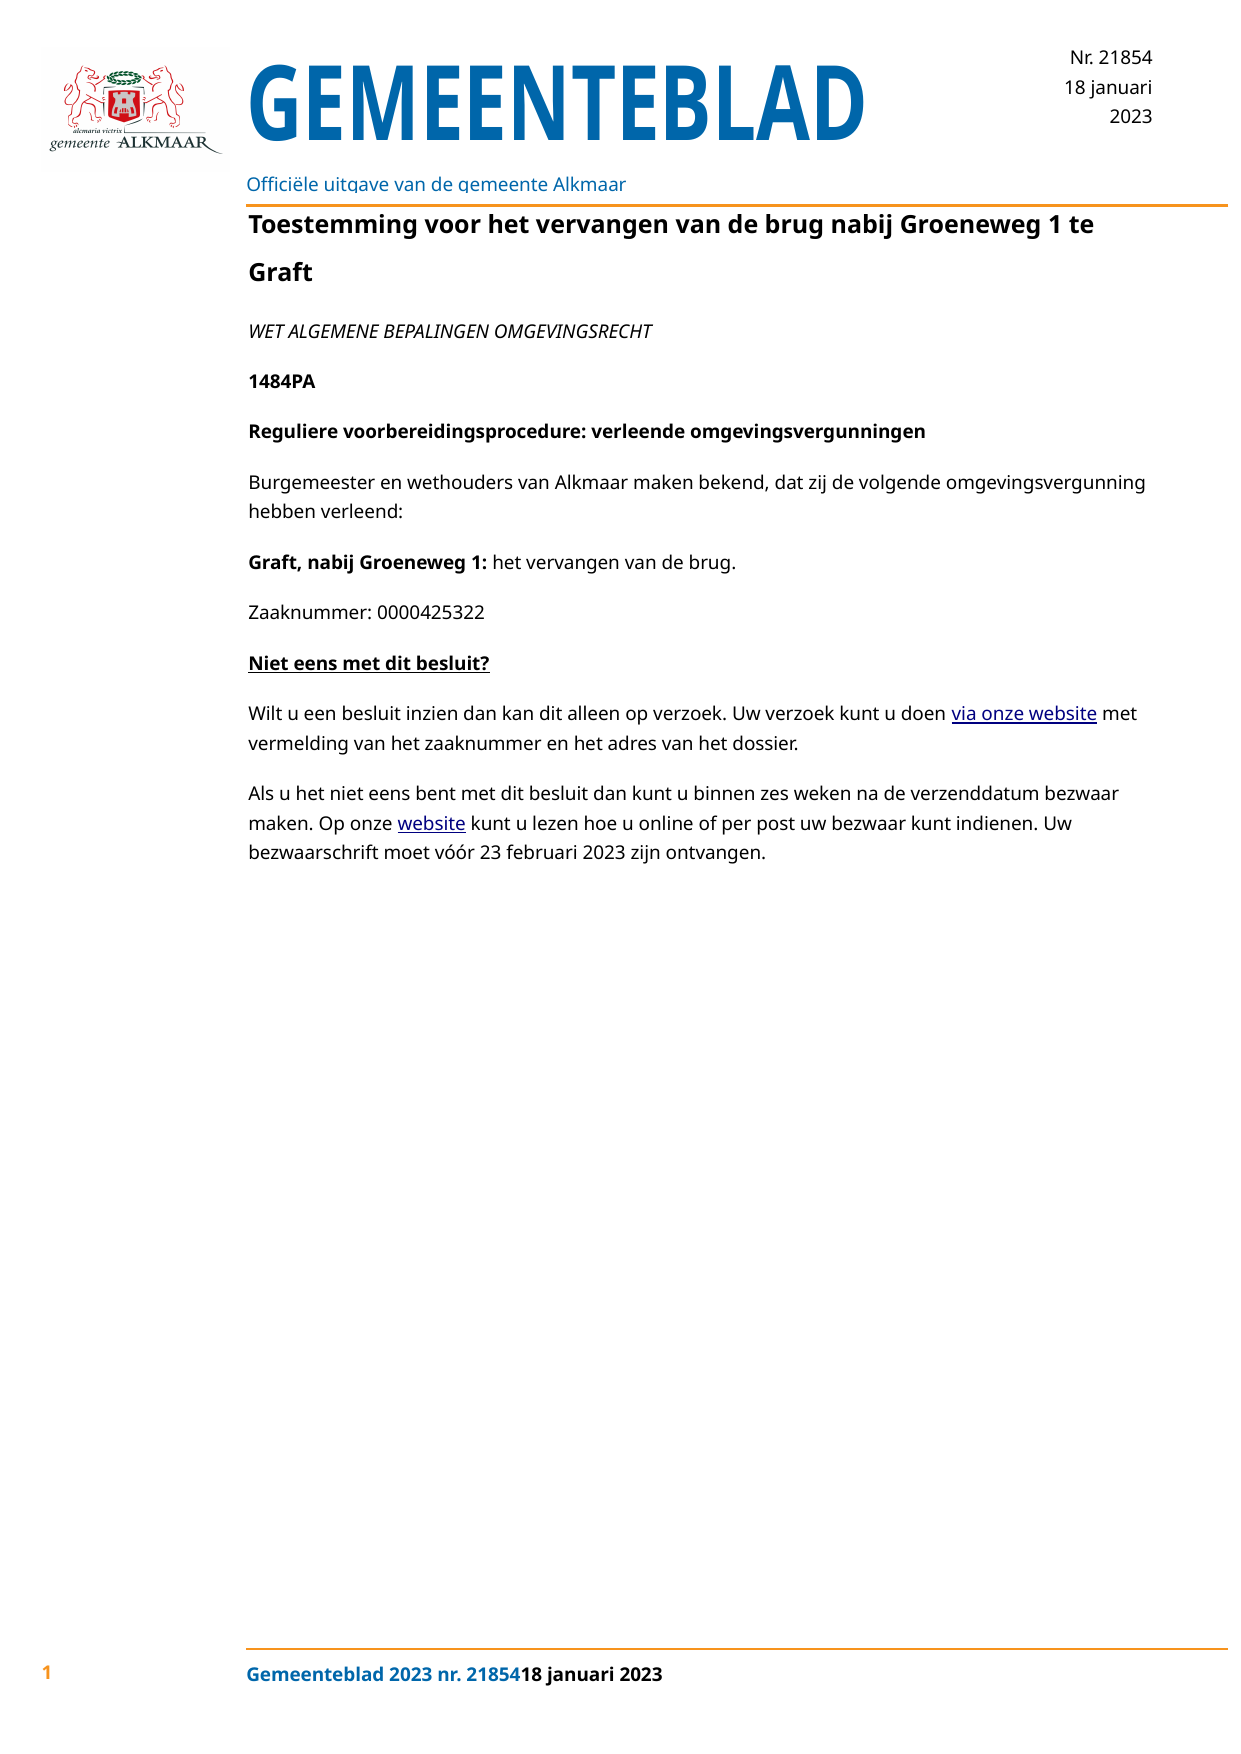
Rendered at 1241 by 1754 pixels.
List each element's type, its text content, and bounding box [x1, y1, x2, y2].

text WET ALGEMENE BEPALINGEN OMGEVINGSRECHT [248, 318, 1152, 344]
text Als u het niet eens bent met dit besluit dan kunt u binnen zes weken na de verzenddatum bezwaar maken. Op onze website kunt u lezen hoe u online of per post uw bezwaar kunt indienen. Uw bezwaarschrift moet vóór 23 februari 2023 zijn ontvangen. [248, 780, 1152, 865]
text Toestemming voor het vervangen van de brug nabij Groeneweg 1 te Graft [248, 207, 1152, 288]
picture [41, 47, 231, 172]
text 1484PA [248, 368, 1152, 394]
text Reguliere voorbereidingsprocedure: verleende omgevingsvergunningen [248, 419, 1152, 444]
text Burgemeester en wethouders van Alkmaar maken bekend, dat zij de volgende omgevingsvergunning hebben verleend: [248, 469, 1152, 524]
text Niet eens met dit besluit? [248, 650, 1152, 676]
text Zaaknummer: 0000425322 [248, 599, 1152, 625]
text Wilt u een besluit inzien dan kan dit alleen op verzoek. Uw verzoek kunt u doen via onze website met vermelding van het zaaknummer en het adres van het dossier. [248, 700, 1152, 756]
text Graft, nabij Groeneweg 1: het vervangen van de brug. [248, 549, 1152, 575]
